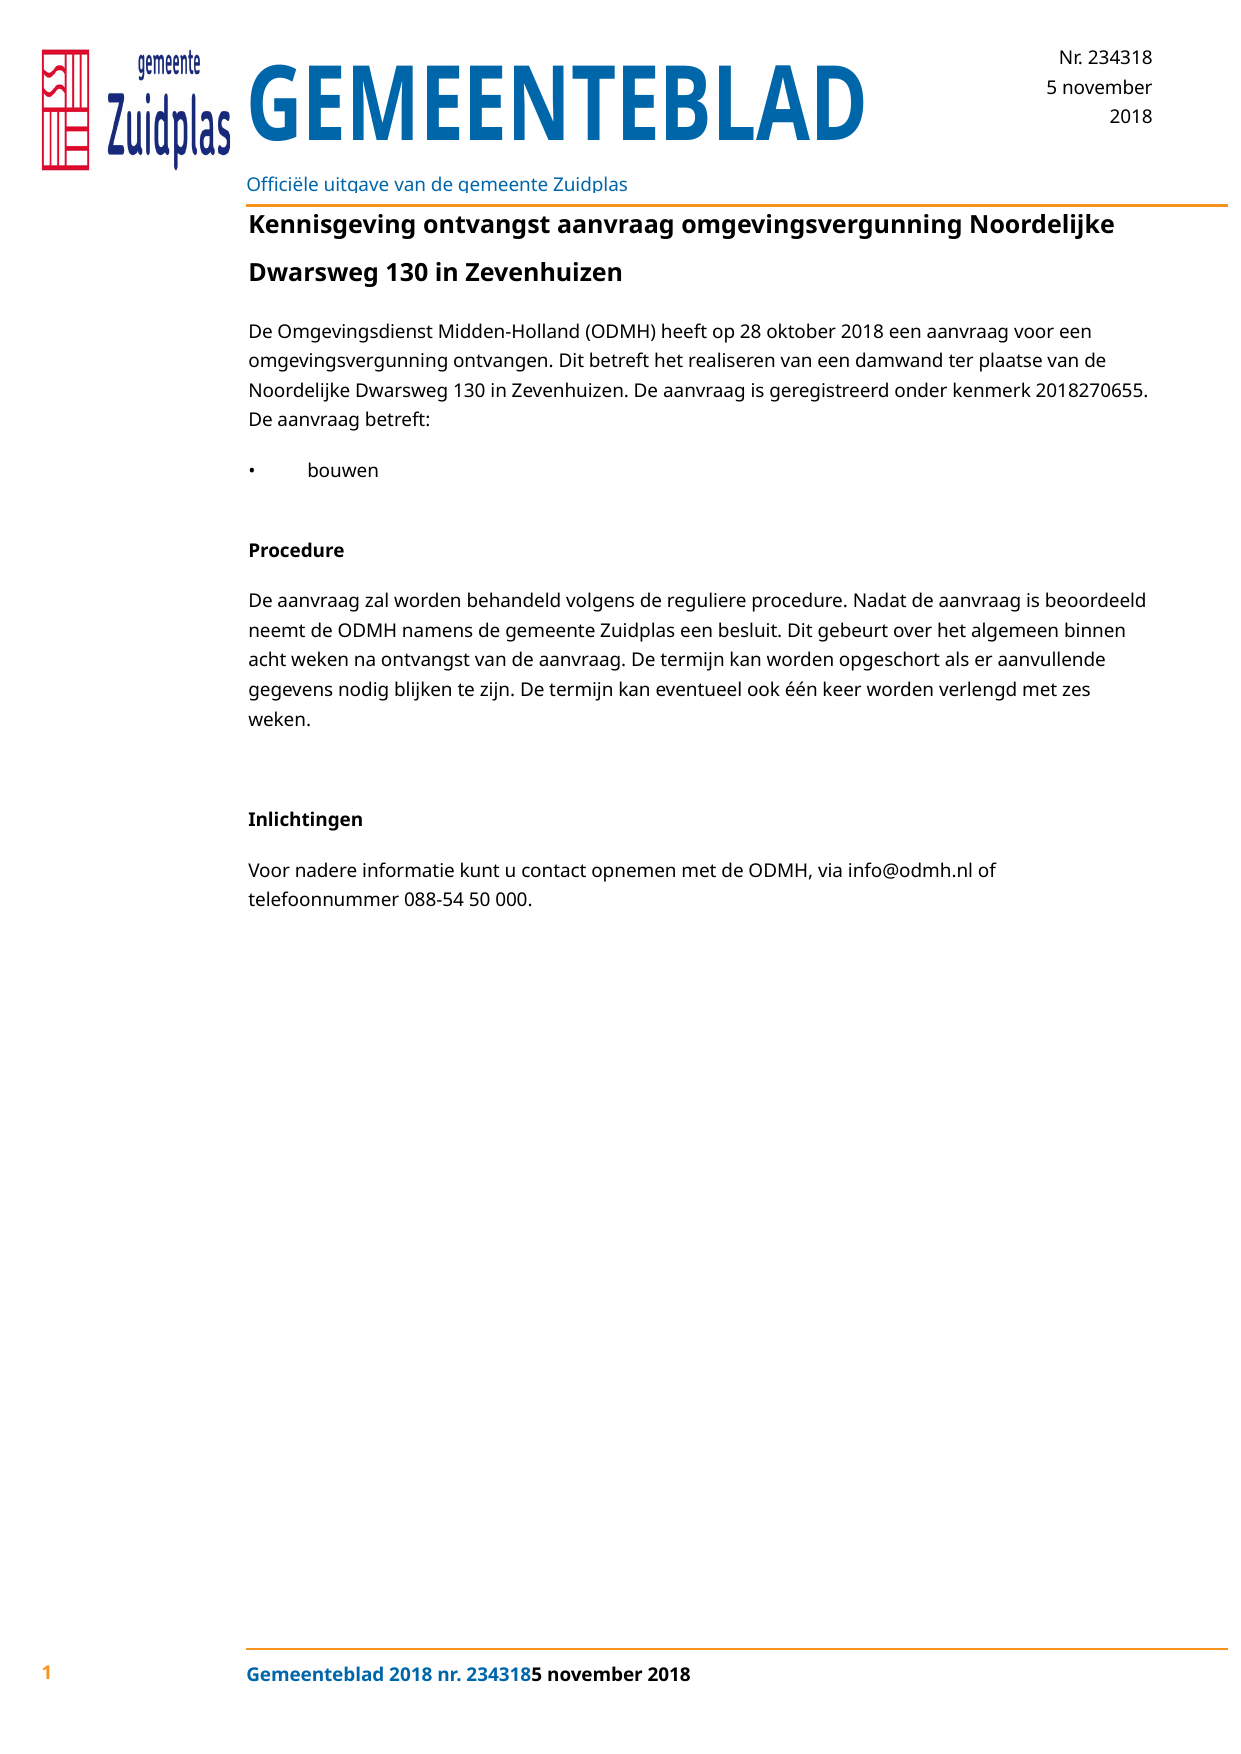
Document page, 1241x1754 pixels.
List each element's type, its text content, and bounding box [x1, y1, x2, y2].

text Procedure [248, 537, 1152, 563]
text De aanvraag zal worden behandeld volgens de reguliere procedure. Nadat de aanvraag is beoordeeld neemt de ODMH namens de gemeente Zuidplas een besluit. Dit gebeurt over het algemeen binnen acht weken na ontvangst van de aanvraag. De termijn kan worden opgeschort als er aanvullende gegevens nodig blijken te zijn. De termijn kan eventueel ook één keer worden verlengd met zes weken. [248, 587, 1152, 732]
list bouwen [248, 457, 1152, 483]
text Inlichtingen [248, 807, 1152, 832]
picture [41, 47, 231, 172]
text De Omgevingsdienst Midden-Holland (ODMH) heeft op 28 oktober 2018 een aanvraag voor een omgevingsvergunning ontvangen. Dit betreft het realiseren van een damwand ter plaatse van de Noordelijke Dwarsweg 130 in Zevenhuizen. De aanvraag is geregistreerd onder kenmerk 2018270655. De aanvraag betreft: [248, 318, 1152, 432]
text Kennisgeving ontvangst aanvraag omgevingsvergunning Noordelijke Dwarsweg 130 in Zevenhuizen [248, 207, 1152, 288]
text Voor nadere informatie kunt u contact opnemen met de ODMH, via info@odmh.nl of telefoonnummer 088-54 50 000. [248, 857, 1152, 912]
